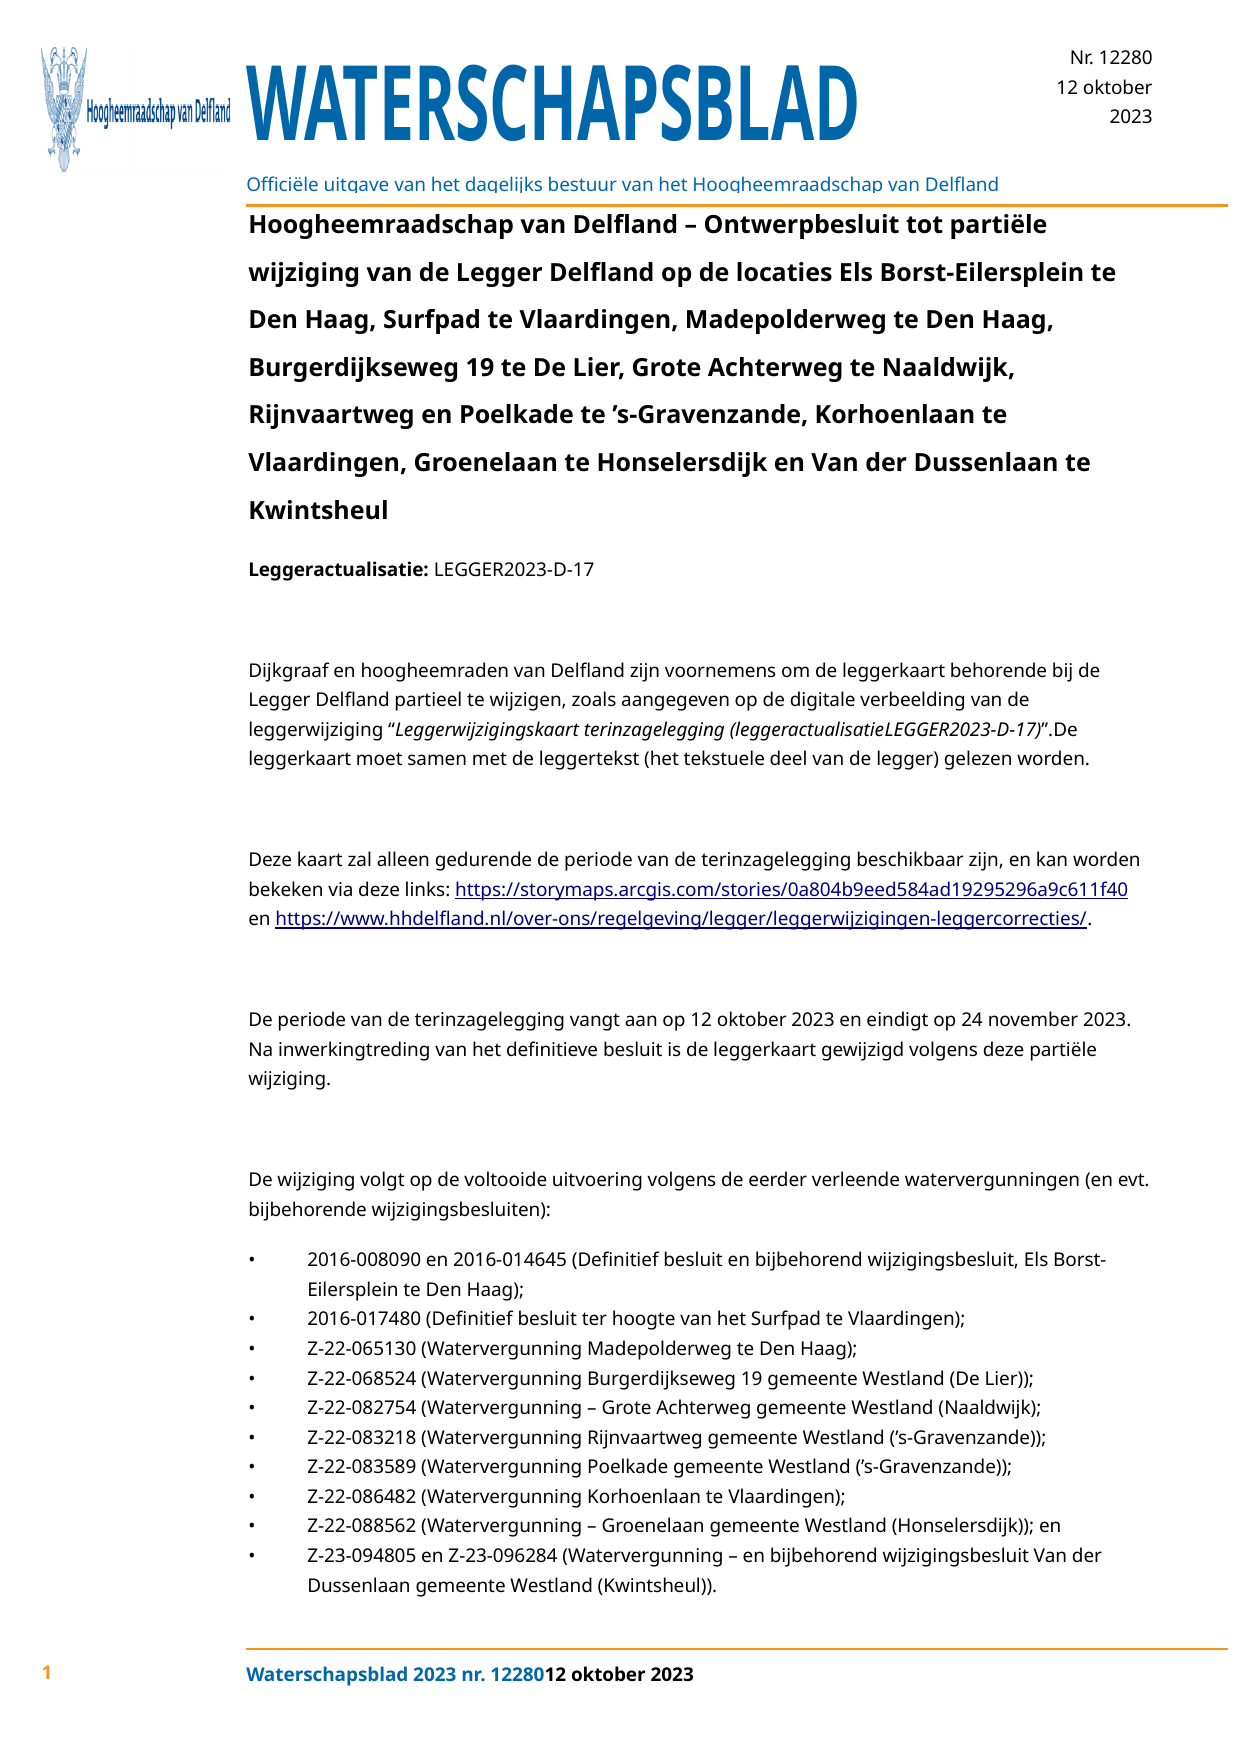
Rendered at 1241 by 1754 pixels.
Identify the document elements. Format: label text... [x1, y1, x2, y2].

list Z-22-068524 (Watervergunning Burgerdijkseweg 19 gemeente Westland (De Lier)); [248, 1365, 1152, 1390]
list Z-22-083218 (Watervergunning Rijnvaartweg gemeente Westland (’s-Gravenzande)); [248, 1424, 1152, 1449]
list Z-22-083589 (Watervergunning Poelkade gemeente Westland (’s-Gravenzande)); [248, 1453, 1152, 1479]
text De wijziging volgt op de voltooide uitvoering volgens de eerder verleende watervergunningen (en evt. bijbehorende wijzigingsbesluiten): [248, 1166, 1152, 1222]
text De periode van de terinzagelegging vangt aan op 12 oktober 2023 en eindigt op 24 november 2023. Na inwerkingtreding van het definitieve besluit is de leggerkaart gewijzigd volgens deze partiële wijziging. [248, 1006, 1152, 1091]
list Z-22-065130 (Watervergunning Madepolderweg te Den Haag); [248, 1335, 1152, 1361]
text Dijkgraaf en hoogheemraden van Delfland zijn voornemens om de leggerkaart behorende bij de Legger Delfland partieel te wijzigen, zoals aangegeven op de digitale verbeelding van de leggerwijziging “Leggerwijzigingskaart terinzagelegging (leggeractualisatieLEGGER2023-D-17)”.De leggerkaart moet samen met de leggertekst (het tekstuele deel van de legger) gelezen worden. [248, 657, 1152, 771]
list Z-22-086482 (Watervergunning Korhoenlaan te Vlaardingen); [248, 1483, 1152, 1509]
list 2016-017480 (Definitief besluit ter hoogte van het Surfpad te Vlaardingen); [248, 1306, 1152, 1331]
text Deze kaart zal alleen gedurende de periode van de terinzagelegging beschikbaar zijn, en kan worden bekeken via deze links: https://storymaps.arcgis.com/stories/0a804b9eed584ad19295296a9c611f40 en https://www.hhdelfland.nl/over-ons/regelgeving/legger/leggerwijzigingen-leggercorrecties/. [248, 846, 1152, 931]
picture [41, 47, 231, 172]
list Z-22-082754 (Watervergunning – Grote Achterweg gemeente Westland (Naaldwijk); [248, 1394, 1152, 1420]
list Z-23-094805 en Z-23-096284 (Watervergunning – en bijbehorend wijzigingsbesluit Van der Dussenlaan gemeente Westland (Kwintsheul)). [248, 1542, 1152, 1597]
text Leggeractualisatie: LEGGER2023-D-17 [248, 556, 1152, 582]
list 2016-008090 en 2016-014645 (Definitief besluit en bijbehorend wijzigingsbesluit, Els Borst-Eilersplein te Den Haag); [248, 1246, 1152, 1302]
text Hoogheemraadschap van Delfland – Ontwerpbesluit tot partiële wijziging van de Legger Delfland op de locaties Els Borst-Eilersplein te Den Haag, Surfpad te Vlaardingen, Madepolderweg te Den Haag, Burgerdijkseweg 19 te De Lier, Grote Achterweg te Naaldwijk, Rijnvaartweg en Poelkade te ’s-Gravenzande, Korhoenlaan te Vlaardingen, Groenelaan te Honselersdijk en Van der Dussenlaan te Kwintsheul [248, 207, 1152, 526]
list Z-22-088562 (Watervergunning – Groenelaan gemeente Westland (Honselersdijk)); en [248, 1513, 1152, 1538]
